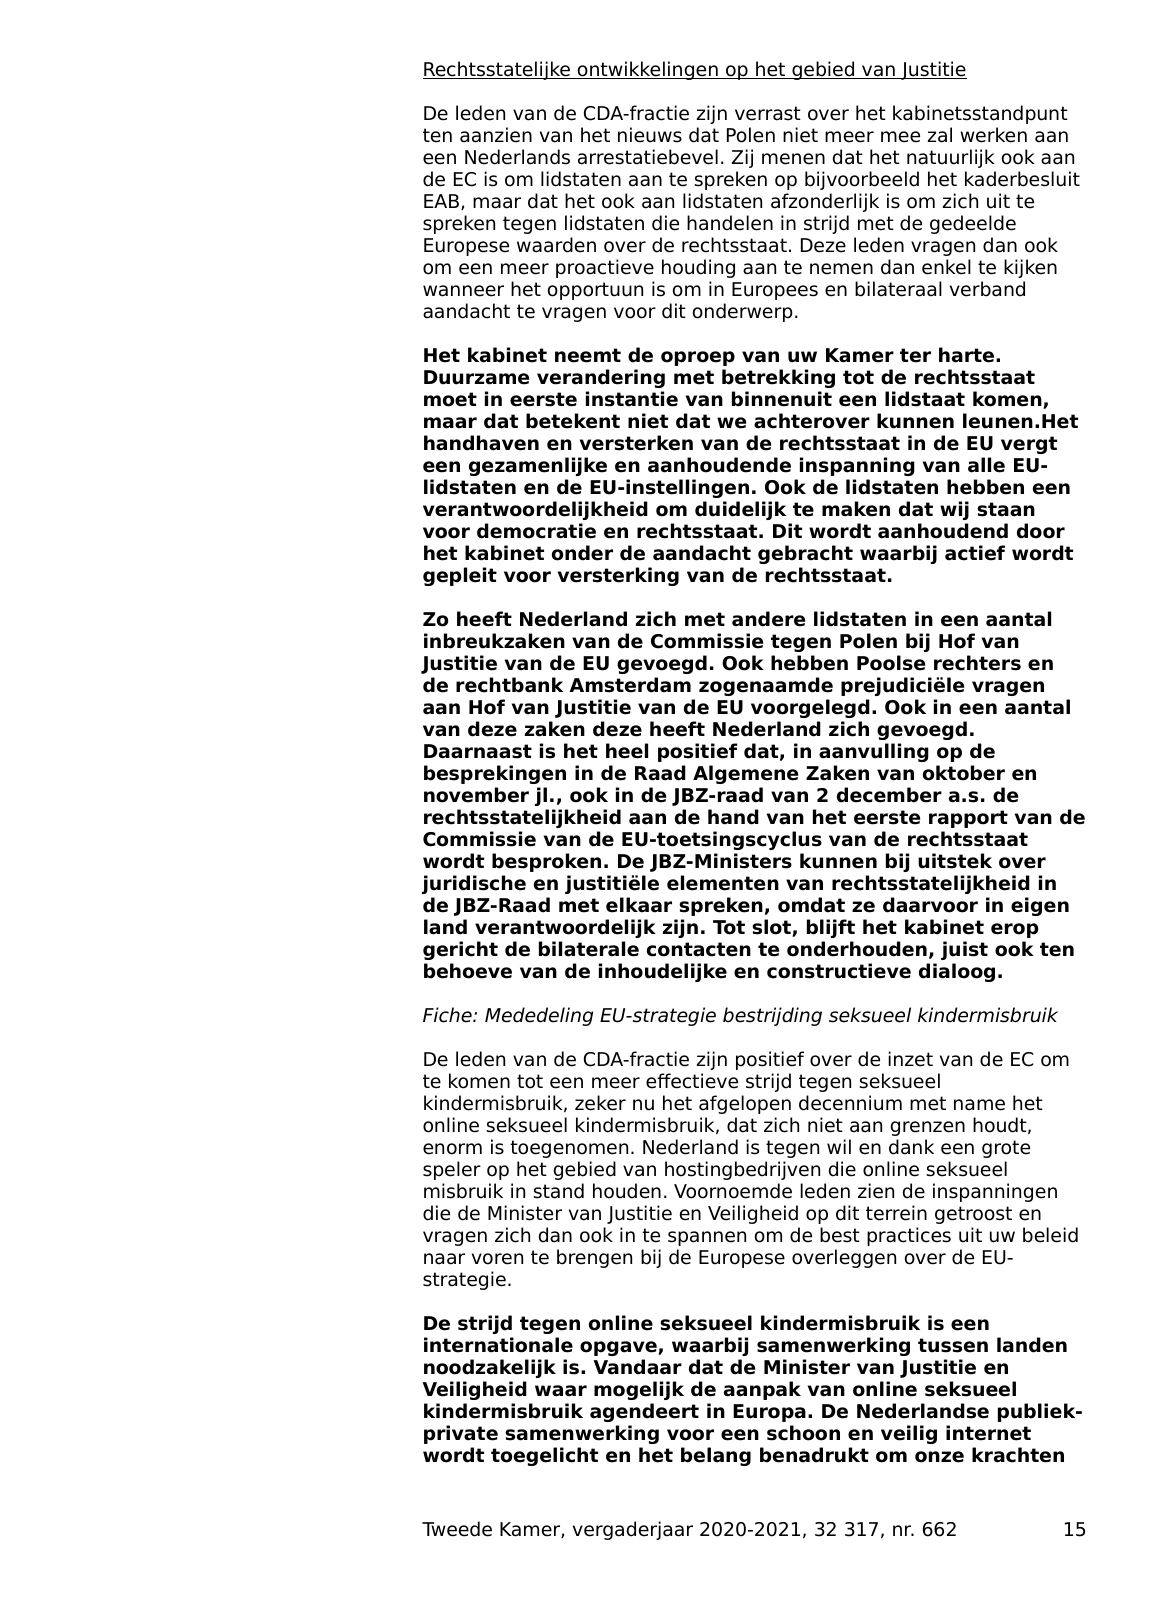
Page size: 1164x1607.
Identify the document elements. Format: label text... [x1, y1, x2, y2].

subtitle Rechtsstatelijke ontwikkelingen op het gebied van Justitie [422, 59, 1087, 81]
text De leden van de CDA-fractie zijn verrast over het kabinetsstandpunt ten aanzien van het nieuws dat Polen niet meer mee zal werken aan een Nederlands arrestatiebevel. Zij menen dat het natuurlijk ook aan de EC is om lidstaten aan te spreken op bijvoorbeeld het kaderbesluit EAB, maar dat het ook aan lidstaten afzonderlijk is om zich uit te spreken tegen lidstaten die handelen in strijd met de gedeelde Europese waarden over de rechtsstaat. Deze leden vragen dan ook om een meer proactieve houding aan te nemen dan enkel te kijken wanneer het opportuun is om in Europees en bilateraal verband aandacht te vragen voor dit onderwerp. [422, 103, 1087, 323]
text Het kabinet neemt de oproep van uw Kamer ter harte. Duurzame verandering met betrekking tot de rechtsstaat moet in eerste instantie van binnenuit een lidstaat komen, maar dat betekent niet dat we achterover kunnen leunen.Het handhaven en versterken van de rechtsstaat in de EU vergt een gezamenlijke en aanhoudende inspanning van alle EU-lidstaten en de EU-instellingen. Ook de lidstaten hebben een verantwoordelijkheid om duidelijk te maken dat wij staan voor democratie en rechtsstaat. Dit wordt aanhoudend door het kabinet onder de aandacht gebracht waarbij actief wordt gepleit voor versterking van de rechtsstaat. [422, 345, 1087, 587]
subtitle Fiche: Mededeling EU-strategie bestrijding seksueel kindermisbruik [422, 1005, 1087, 1027]
text De strijd tegen online seksueel kindermisbruik is een internationale opgave, waarbij samenwerking tussen landen noodzakelijk is. Vandaar dat de Minister van Justitie en Veiligheid waar mogelijk de aanpak van online seksueel kindermisbruik agendeert in Europa. De Nederlandse publiek-private samenwerking voor een schoon en veilig internet wordt toegelicht en het belang benadrukt om onze krachten [422, 1313, 1087, 1467]
text Zo heeft Nederland zich met andere lidstaten in een aantal inbreukzaken van de Commissie tegen Polen bij Hof van Justitie van de EU gevoegd. Ook hebben Poolse rechters en de rechtbank Amsterdam zogenaamde prejudiciële vragen aan Hof van Justitie van de EU voorgelegd. Ook in een aantal van deze zaken deze heeft Nederland zich gevoegd. Daarnaast is het heel positief dat, in aanvulling op de besprekingen in de Raad Algemene Zaken van oktober en november jl., ook in de JBZ-raad van 2 december a.s. de rechtsstatelijkheid aan de hand van het eerste rapport van de Commissie van de EU-toetsingscyclus van de rechtsstaat wordt besproken. De JBZ-Ministers kunnen bij uitstek over juridische en justitiële elementen van rechtsstatelijkheid in de JBZ-Raad met elkaar spreken, omdat ze daarvoor in eigen land verantwoordelijk zijn. Tot slot, blijft het kabinet erop gericht de bilaterale contacten te onderhouden, juist ook ten behoeve van de inhoudelijke en constructieve dialoog. [422, 609, 1087, 983]
text De leden van de CDA-fractie zijn positief over de inzet van de EC om te komen tot een meer effectieve strijd tegen seksueel kindermisbruik, zeker nu het afgelopen decennium met name het online seksueel kindermisbruik, dat zich niet aan grenzen houdt, enorm is toegenomen. Nederland is tegen wil en dank een grote speler op het gebied van hostingbedrijven die online seksueel misbruik in stand houden. Voornoemde leden zien de inspanningen die de Minister van Justitie en Veiligheid op dit terrein getroost en vragen zich dan ook in te spannen om de best practices uit uw beleid naar voren te brengen bij de Europese overleggen over de EU-strategie. [422, 1049, 1087, 1291]
